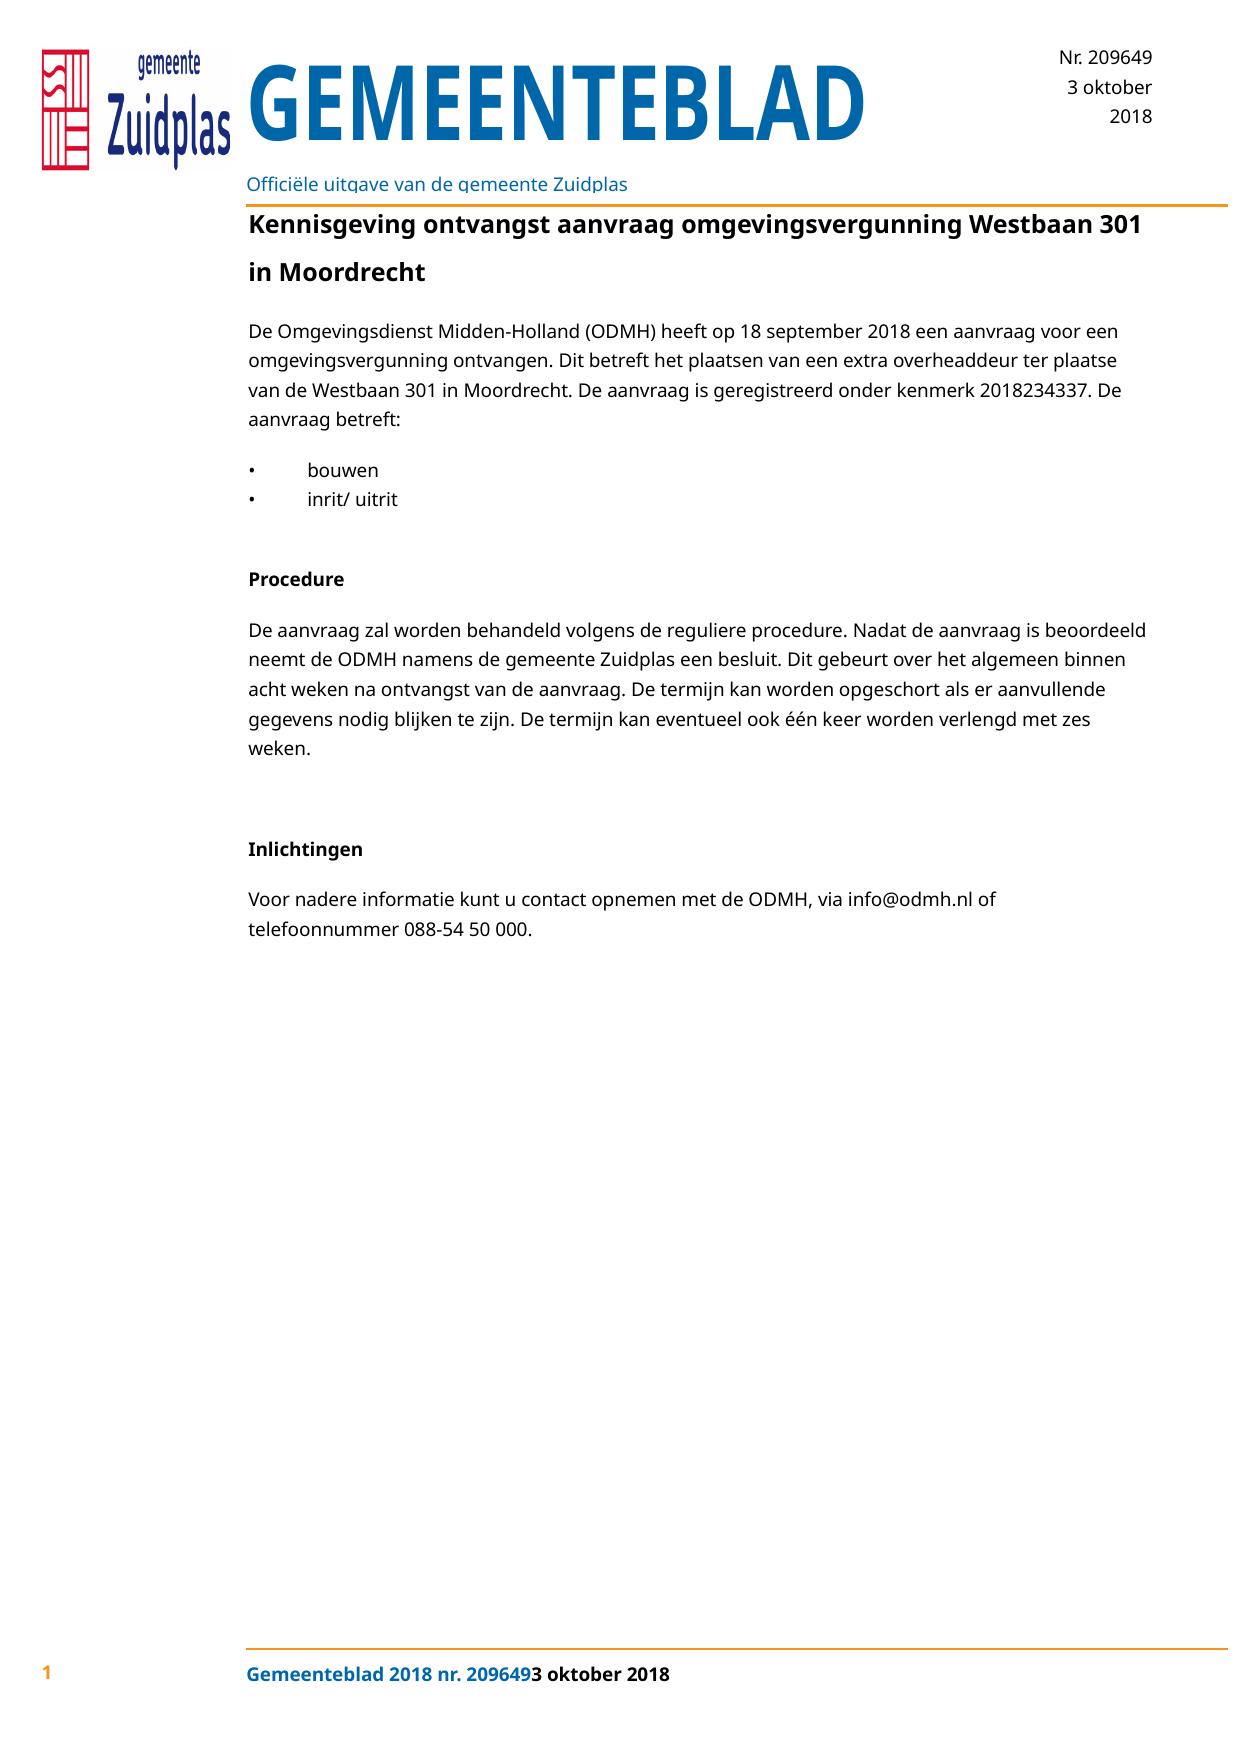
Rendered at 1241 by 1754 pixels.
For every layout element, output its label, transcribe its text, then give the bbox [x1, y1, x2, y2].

text De aanvraag zal worden behandeld volgens de reguliere procedure. Nadat de aanvraag is beoordeeld neemt de ODMH namens de gemeente Zuidplas een besluit. Dit gebeurt over het algemeen binnen acht weken na ontvangst van de aanvraag. De termijn kan worden opgeschort als er aanvullende gegevens nodig blijken te zijn. De termijn kan eventueel ook één keer worden verlengd met zes weken. [248, 617, 1152, 761]
text Inlichtingen [248, 836, 1152, 862]
picture [41, 47, 231, 172]
text De Omgevingsdienst Midden-Holland (ODMH) heeft op 18 september 2018 een aanvraag voor een omgevingsvergunning ontvangen. Dit betreft het plaatsen van een extra overheaddeur ter plaatse van de Westbaan 301 in Moordrecht. De aanvraag is geregistreerd onder kenmerk 2018234337. De aanvraag betreft: [248, 318, 1152, 432]
list inrit/ uitrit [248, 487, 1152, 512]
text Voor nadere informatie kunt u contact opnemen met de ODMH, via info@odmh.nl of telefoonnummer 088-54 50 000. [248, 887, 1152, 942]
text Procedure [248, 567, 1152, 592]
text Kennisgeving ontvangst aanvraag omgevingsvergunning Westbaan 301 in Moordrecht [248, 207, 1152, 288]
list bouwen [248, 457, 1152, 483]
